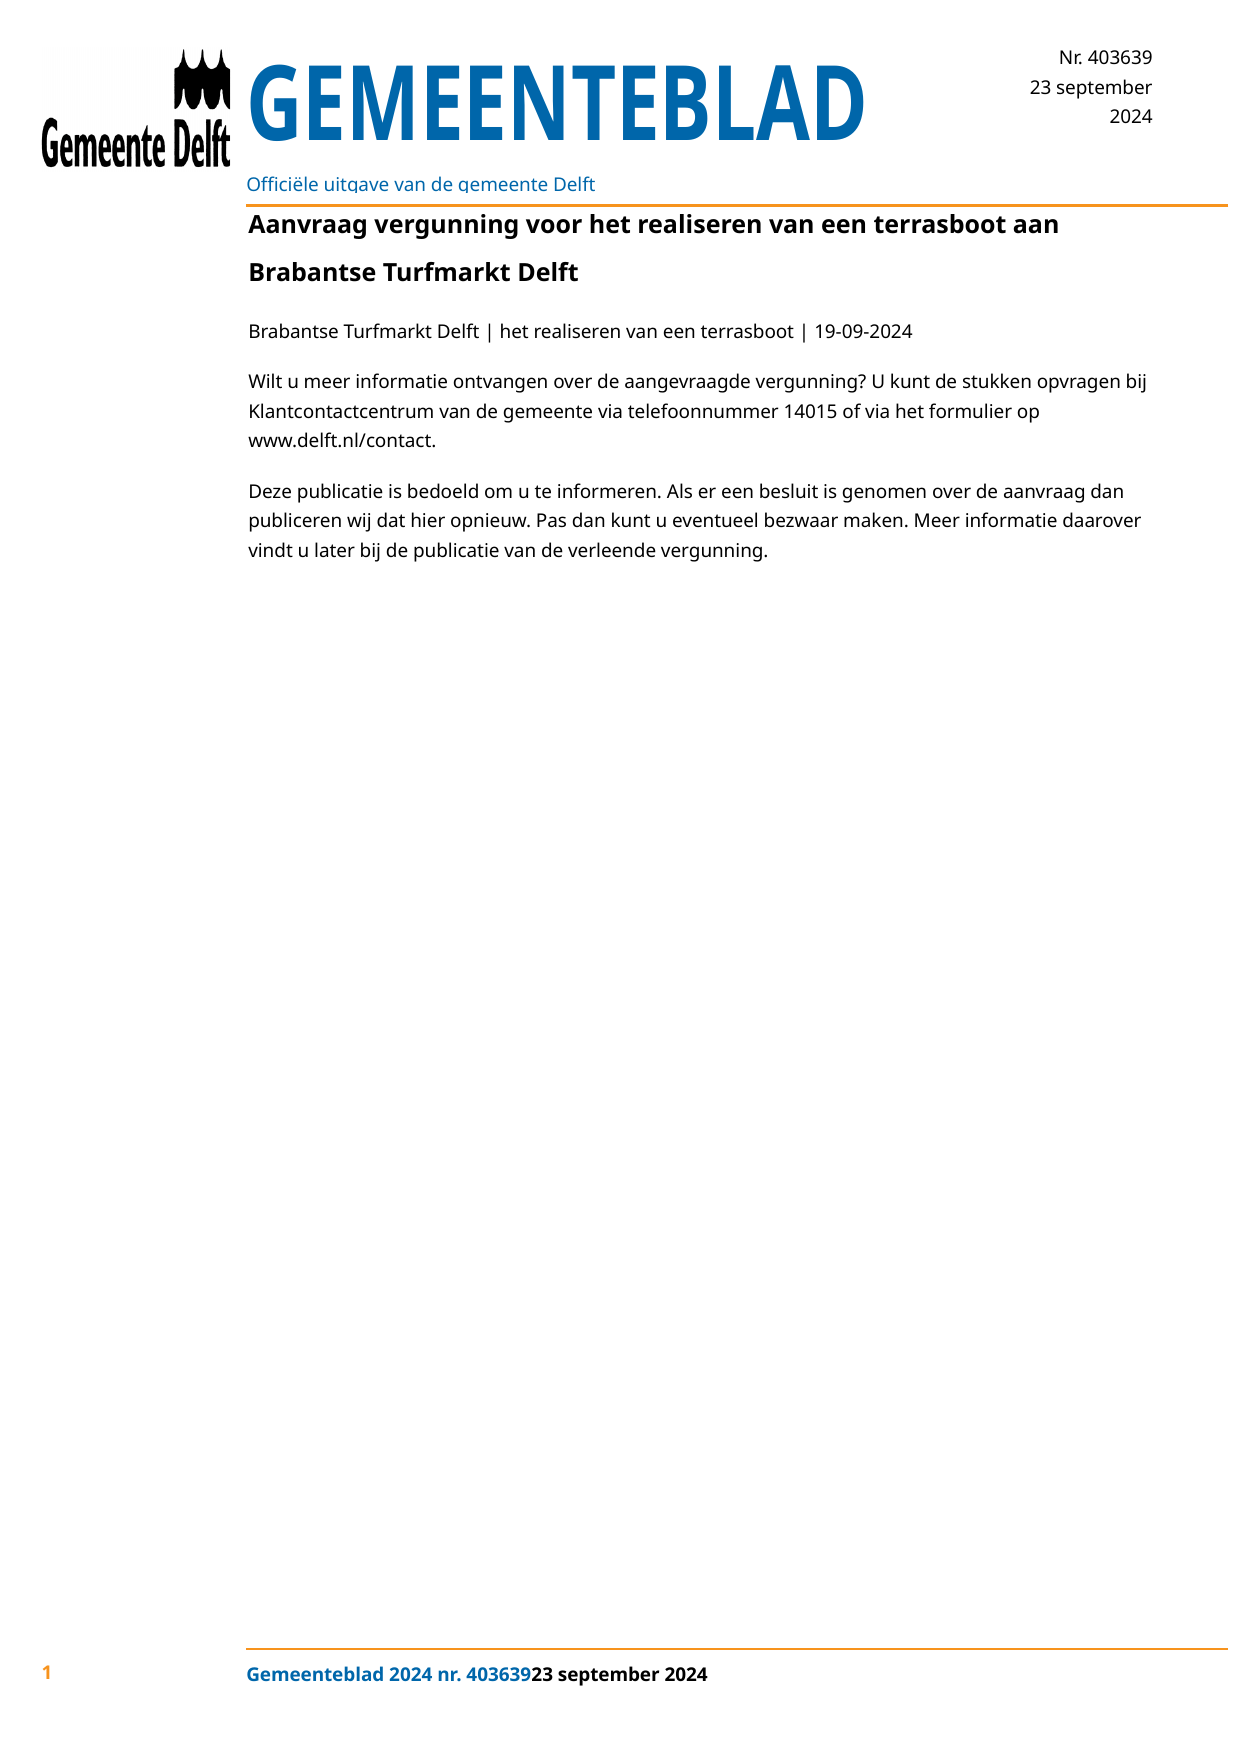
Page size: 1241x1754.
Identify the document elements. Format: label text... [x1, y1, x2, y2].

picture [41, 47, 231, 172]
text Brabantse Turfmarkt Delft | het realiseren van een terrasboot | 19-09-2024 [248, 318, 1152, 344]
text Deze publicatie is bedoeld om u te informeren. Als er een besluit is genomen over de aanvraag dan publiceren wij dat hier opnieuw. Pas dan kunt u eventueel bezwaar maken. Meer informatie daarover vindt u later bij de publicatie van de verleende vergunning. [248, 478, 1152, 563]
text Wilt u meer informatie ontvangen over de aangevraagde vergunning? U kunt de stukken opvragen bij Klantcontactcentrum van de gemeente via telefoonnummer 14015 of via het formulier op www.delft.nl/contact. [248, 368, 1152, 453]
text Aanvraag vergunning voor het realiseren van een terrasboot aan Brabantse Turfmarkt Delft [248, 207, 1152, 288]
